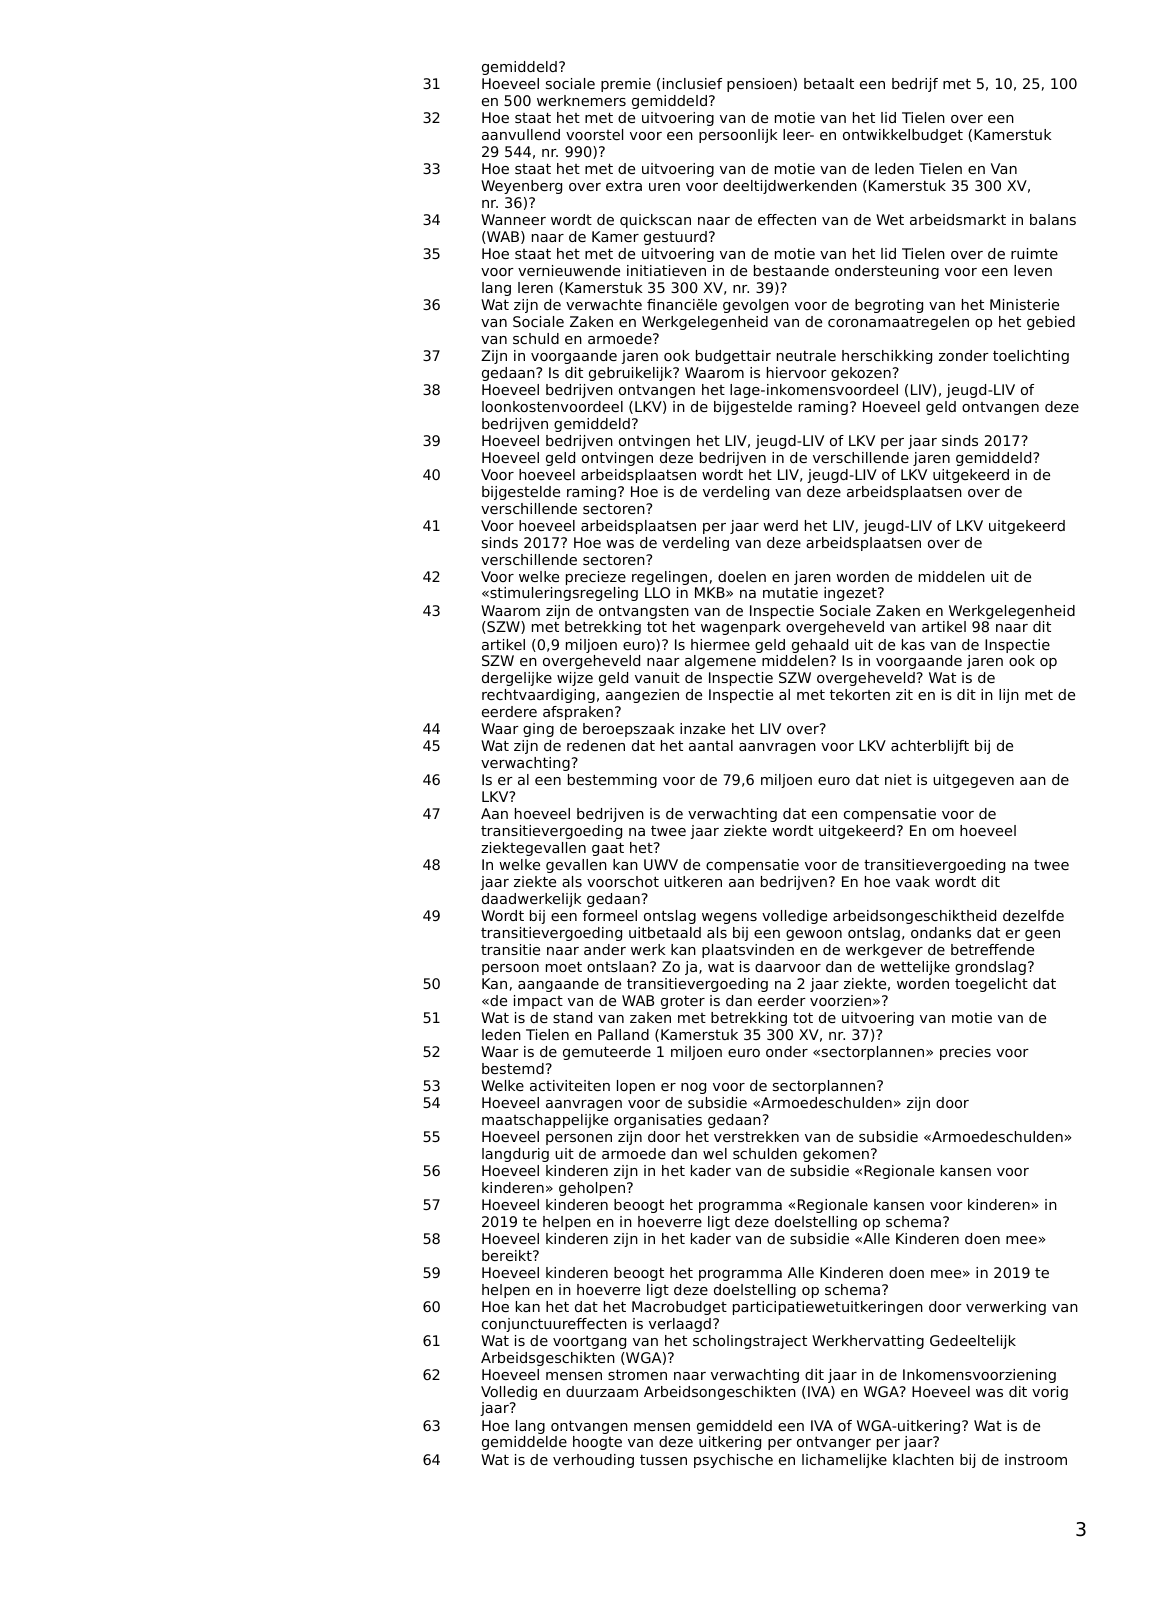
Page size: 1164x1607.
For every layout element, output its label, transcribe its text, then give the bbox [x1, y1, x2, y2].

table_cell 56 [422, 1163, 475, 1197]
table_cell Wordt bij een formeel ontslag wegens volledige arbeidsongeschiktheid dezelfde transitievergoeding uitbetaald als bij een gewoon ontslag, ondanks dat er geen transitie naar ander werk kan plaatsvinden en de werkgever de betreffende persoon moet ontslaan? Zo ja, wat is daarvoor dan de wettelijke grondslag? [475, 908, 1087, 976]
table_cell Hoe lang ontvangen mensen gemiddeld een IVA of WGA-uitkering? Wat is de gemiddelde hoogte van deze uitkering per ontvanger per jaar? [475, 1418, 1087, 1451]
table_cell 54 [422, 1095, 475, 1129]
table_cell 51 [422, 1010, 475, 1044]
table_cell 44 [422, 721, 475, 738]
table_cell Hoe staat het met de uitvoering van de motie van het lid Tielen over de ruimte voor vernieuwende initiatieven in de bestaande ondersteuning voor een leven lang leren (Kamerstuk 35 300 XV, nr. 39)? [475, 246, 1087, 297]
table_cell 58 [422, 1231, 475, 1264]
table_cell Is er al een bestemming voor de 79,6 miljoen euro dat niet is uitgegeven aan de LKV? [475, 772, 1087, 806]
table_cell Voor hoeveel arbeidsplaatsen wordt het LIV, jeugd-LIV of LKV uitgekeerd in de bijgestelde raming? Hoe is de verdeling van deze arbeidsplaatsen over de verschillende sectoren? [475, 467, 1087, 517]
table_cell Hoeveel kinderen beoogt het programma Alle Kinderen doen mee» in 2019 te helpen en in hoeverre ligt deze doelstelling op schema? [475, 1265, 1087, 1298]
table_cell Hoeveel sociale premie (inclusief pensioen) betaalt een bedrijf met 5, 10, 25, 100 en 500 werknemers gemiddeld? [475, 76, 1087, 110]
table_cell Wat is de voortgang van het scholingstraject Werkhervatting Gedeeltelijk Arbeidsgeschikten (WGA)? [475, 1333, 1087, 1366]
table_cell 49 [422, 908, 475, 976]
table_cell 31 [422, 76, 475, 110]
table_cell Hoeveel mensen stromen naar verwachting dit jaar in de Inkomensvoorziening Volledig en duurzaam Arbeidsongeschikten (IVA) en WGA? Hoeveel was dit vorig jaar? [475, 1366, 1087, 1417]
table_cell gemiddeld? [475, 59, 1087, 76]
table_cell Voor welke precieze regelingen, doelen en jaren worden de middelen uit de «stimuleringsregeling LLO in MKB» na mutatie ingezet? [475, 569, 1087, 602]
table_cell Kan, aangaande de transitievergoeding na 2 jaar ziekte, worden toegelicht dat «de impact van de WAB groter is dan eerder voorzien»? [475, 976, 1087, 1010]
table_cell Wat is de stand van zaken met betrekking tot de uitvoering van motie van de leden Tielen en Palland (Kamerstuk 35 300 XV, nr. 37)? [475, 1010, 1087, 1044]
table_cell 63 [422, 1418, 475, 1451]
table_cell 41 [422, 518, 475, 568]
table_cell 39 [422, 433, 475, 467]
table_cell 46 [422, 772, 475, 806]
table_cell Hoeveel kinderen zijn in het kader van de subsidie «Alle Kinderen doen mee» bereikt? [475, 1231, 1087, 1264]
table_cell 60 [422, 1299, 475, 1332]
table_cell Waar is de gemuteerde 1 miljoen euro onder «sectorplannen» precies voor bestemd? [475, 1044, 1087, 1078]
table_cell 61 [422, 1333, 475, 1366]
table_cell Wat is de verhouding tussen psychische en lichamelijke klachten bij de instroom [475, 1451, 1087, 1468]
table_cell 40 [422, 467, 475, 517]
table_cell Hoeveel kinderen beoogt het programma «Regionale kansen voor kinderen» in 2019 te helpen en in hoeverre ligt deze doelstelling op schema? [475, 1197, 1087, 1231]
table_cell 36 [422, 297, 475, 348]
table_cell 50 [422, 976, 475, 1010]
table_cell 33 [422, 161, 475, 212]
table_cell 64 [422, 1451, 475, 1468]
table_cell Welke activiteiten lopen er nog voor de sectorplannen? [475, 1078, 1087, 1095]
table_cell Hoe staat het met de uitvoering van de motie van het lid Tielen over een aanvullend voorstel voor een persoonlijk leer- en ontwikkelbudget (Kamerstuk 29 544, nr. 990)? [475, 110, 1087, 161]
table_cell Hoeveel aanvragen voor de subsidie «Armoedeschulden» zijn door maatschappelijke organisaties gedaan? [475, 1095, 1087, 1129]
table_cell 48 [422, 857, 475, 908]
table_cell 59 [422, 1265, 475, 1298]
table_cell Hoe staat het met de uitvoering van de motie van de leden Tielen en Van Weyenberg over extra uren voor deeltijdwerkenden (Kamerstuk 35 300 XV, nr. 36)? [475, 161, 1087, 212]
table_cell Wat zijn de verwachte financiële gevolgen voor de begroting van het Ministerie van Sociale Zaken en Werkgelegenheid van de coronamaatregelen op het gebied van schuld en armoede? [475, 297, 1087, 348]
table_cell [422, 59, 475, 76]
table_cell Aan hoeveel bedrijven is de verwachting dat een compensatie voor de transitievergoeding na twee jaar ziekte wordt uitgekeerd? En om hoeveel ziektegevallen gaat het? [475, 806, 1087, 857]
table_cell 43 [422, 603, 475, 721]
table_cell 57 [422, 1197, 475, 1231]
table_cell 34 [422, 212, 475, 246]
table_cell Wanneer wordt de quickscan naar de effecten van de Wet arbeidsmarkt in balans (WAB) naar de Kamer gestuurd? [475, 212, 1087, 246]
table_cell Waar ging de beroepszaak inzake het LIV over? [475, 721, 1087, 738]
table_cell Hoeveel kinderen zijn in het kader van de subsidie «Regionale kansen voor kinderen» geholpen? [475, 1163, 1087, 1197]
table_cell Waarom zijn de ontvangsten van de Inspectie Sociale Zaken en Werkgelegenheid (SZW) met betrekking tot het wagenpark overgeheveld van artikel 98 naar dit artikel (0,9 miljoen euro)? Is hiermee geld gehaald uit de kas van de Inspectie SZW en overgeheveld naar algemene middelen? Is in voorgaande jaren ook op dergelijke wijze geld vanuit de Inspectie SZW overgeheveld? Wat is de rechtvaardiging, aangezien de Inspectie al met tekorten zit en is dit in lijn met de eerdere afspraken? [475, 603, 1087, 721]
table_cell 55 [422, 1129, 475, 1163]
table_cell Hoeveel bedrijven ontvingen het LIV, jeugd-LIV of LKV per jaar sinds 2017? Hoeveel geld ontvingen deze bedrijven in de verschillende jaren gemiddeld? [475, 433, 1087, 467]
table_cell In welke gevallen kan UWV de compensatie voor de transitievergoeding na twee jaar ziekte als voorschot uitkeren aan bedrijven? En hoe vaak wordt dit daadwerkelijk gedaan? [475, 857, 1087, 908]
table_cell 35 [422, 246, 475, 297]
table_cell 42 [422, 569, 475, 602]
table_cell 32 [422, 110, 475, 161]
table_cell 45 [422, 738, 475, 772]
table_cell 47 [422, 806, 475, 857]
table_cell 62 [422, 1366, 475, 1417]
table_cell 38 [422, 382, 475, 433]
table_cell 53 [422, 1078, 475, 1095]
table_cell Zijn in voorgaande jaren ook budgettair neutrale herschikking zonder toelichting gedaan? Is dit gebruikelijk? Waarom is hiervoor gekozen? [475, 348, 1087, 382]
table_cell Hoeveel bedrijven ontvangen het lage-inkomensvoordeel (LIV), jeugd-LIV of loonkostenvoordeel (LKV) in de bijgestelde raming? Hoeveel geld ontvangen deze bedrijven gemiddeld? [475, 382, 1087, 433]
table_cell Voor hoeveel arbeidsplaatsen per jaar werd het LIV, jeugd-LIV of LKV uitgekeerd sinds 2017? Hoe was de verdeling van deze arbeidsplaatsen over de verschillende sectoren? [475, 518, 1087, 568]
table_cell 37 [422, 348, 475, 382]
table_cell Hoe kan het dat het Macrobudget participatiewetuitkeringen door verwerking van conjunctuureffecten is verlaagd? [475, 1299, 1087, 1332]
table_cell Hoeveel personen zijn door het verstrekken van de subsidie «Armoedeschulden» langdurig uit de armoede dan wel schulden gekomen? [475, 1129, 1087, 1163]
table_cell 52 [422, 1044, 475, 1078]
table_cell Wat zijn de redenen dat het aantal aanvragen voor LKV achterblijft bij de verwachting? [475, 738, 1087, 772]
